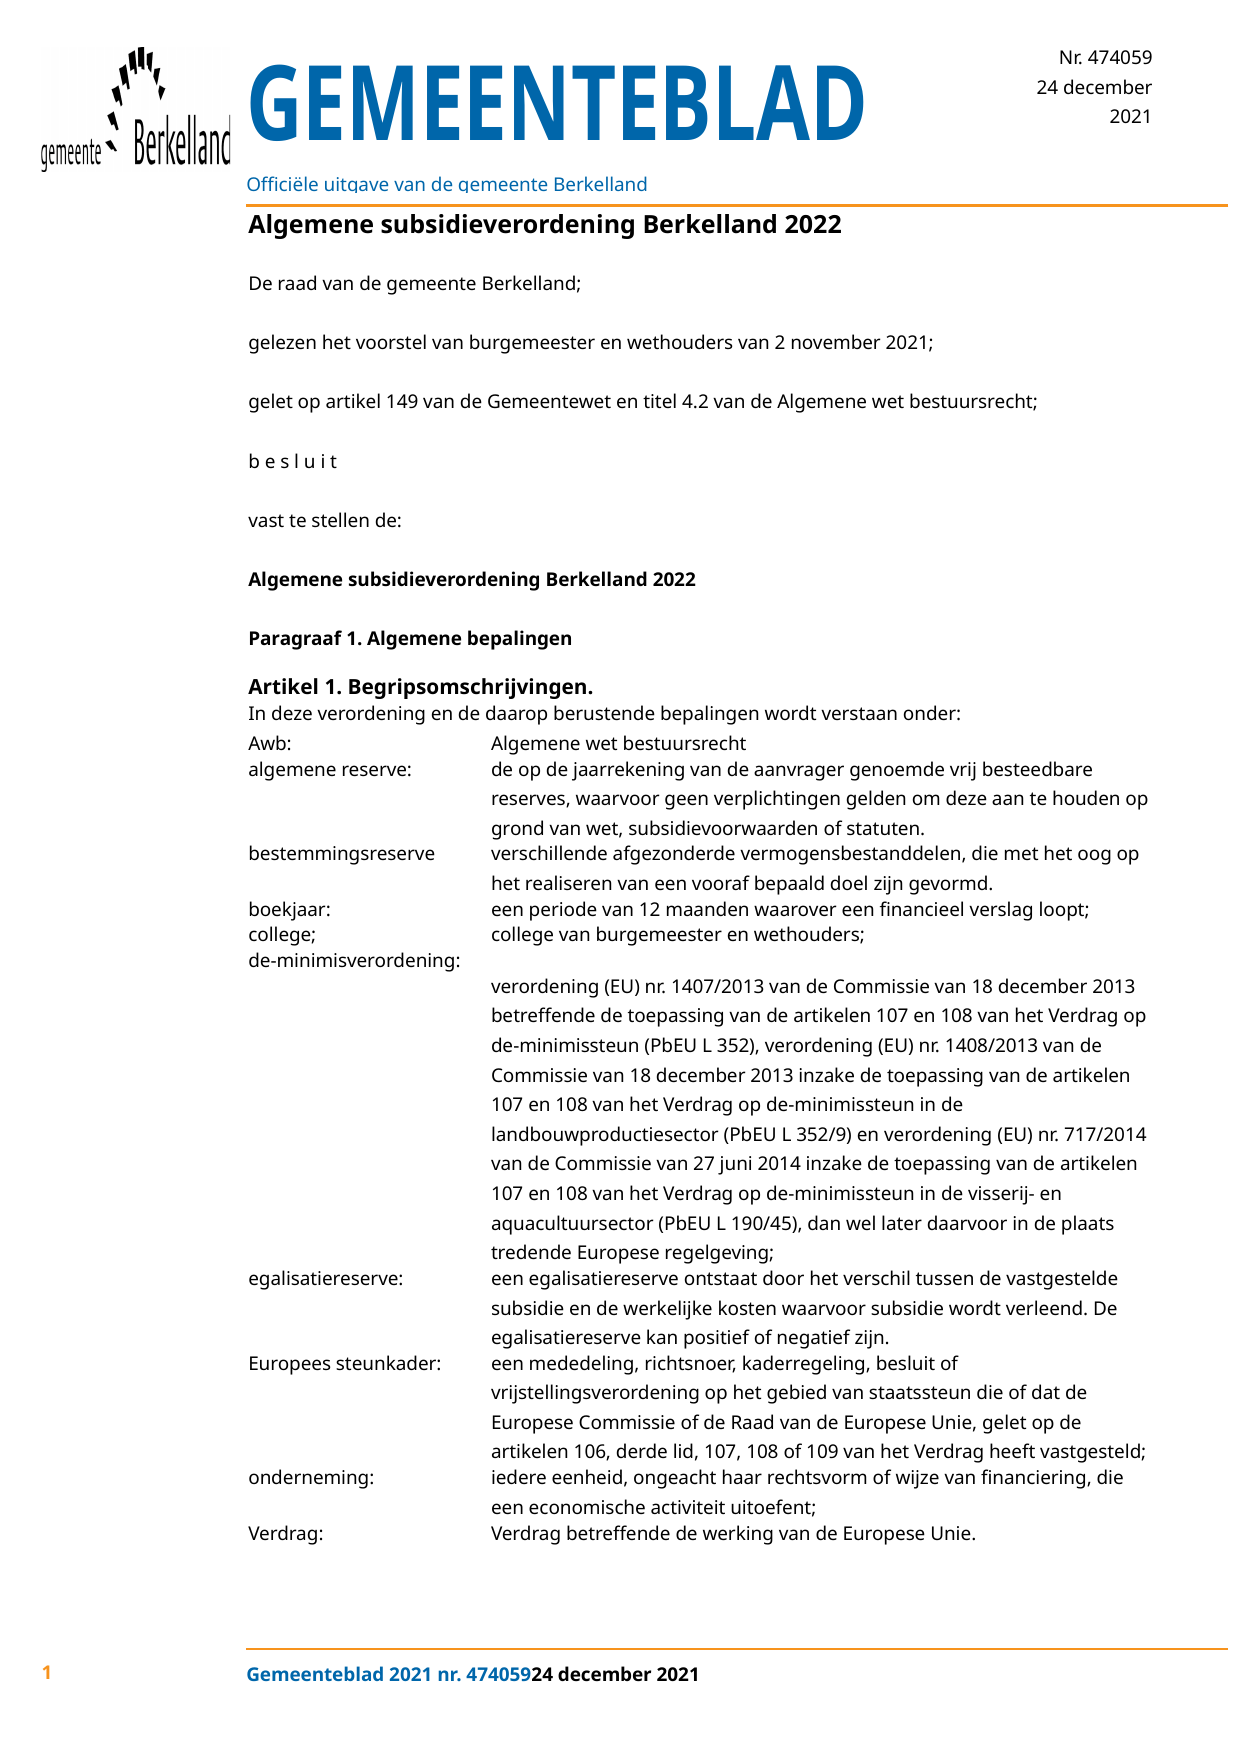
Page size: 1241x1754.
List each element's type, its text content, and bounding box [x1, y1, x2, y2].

table_header Awb: [248, 730, 491, 756]
text De raad van de gemeente Berkelland; [248, 270, 1152, 296]
table_cell Europees steunkader: [248, 1350, 491, 1464]
table_cell verschillende afgezonderde vermogensbestanddelen, die met het oog op het realiseren van een vooraf bepaald doel zijn gevormd. [491, 841, 1152, 896]
text Paragraaf 1. Algemene bepalingen [248, 625, 1152, 651]
table_cell boekjaar: [248, 896, 491, 922]
table_cell een egalisatiereserve ontstaat door het verschil tussen de vastgestelde subsidie en de werkelijke kosten waarvoor subsidie wordt verleend. De egalisatiereserve kan positief of negatief zijn. [491, 1265, 1152, 1350]
table_cell de op de jaarrekening van de aanvrager genoemde vrij besteedbare reserves, waarvoor geen verplichtingen gelden om deze aan te houden op grond van wet, subsidievoorwaarden of statuten. [491, 756, 1152, 841]
table_cell bestemmingsreserve [248, 841, 491, 896]
table_cell Verdrag: [248, 1520, 491, 1546]
table_cell de-minimisverordening: [248, 948, 491, 973]
table_header Algemene wet bestuursrecht [491, 730, 1152, 756]
text Algemene subsidieverordening Berkelland 2022 [248, 566, 1152, 592]
table_cell verordening (EU) nr. 1407/2013 van de Commissie van 18 december 2013 betreffende de toepassing van de artikelen 107 en 108 van het Verdrag op de-minimissteun (PbEU L 352), verordening (EU) nr. 1408/2013 van de Commissie van 18 december 2013 inzake de toepassing van de artikelen 107 en 108 van het Verdrag op de-minimissteun in de landbouwproductiesector (PbEU L 352/9) en verordening (EU) nr. 717/2014 van de Commissie van 27 juni 2014 inzake de toepassing van de artikelen 107 en 108 van het Verdrag op de-minimissteun in de visserij- en aquacultuursector (PbEU L 190/45), dan wel later daarvoor in de plaats tredende Europese regelgeving; [491, 973, 1152, 1265]
table_cell college van burgemeester en wethouders; [491, 922, 1152, 947]
table_cell iedere eenheid, ongeacht haar rechtsvorm of wijze van financiering, die een economische activiteit uitoefent; [491, 1465, 1152, 1520]
table_cell onderneming: [248, 1465, 491, 1520]
table_cell een mededeling, richtsnoer, kaderregeling, besluit of vrijstellingsverordening op het gebied van staatssteun die of dat de Europese Commissie of de Raad van de Europese Unie, gelet op de artikelen 106, derde lid, 107, 108 of 109 van het Verdrag heeft vastgesteld; [491, 1350, 1152, 1464]
text Artikel 1. Begripsomschrijvingen. [248, 672, 1152, 700]
text b e s l u i t [248, 448, 1152, 473]
text gelet op artikel 149 van de Gemeentewet en titel 4.2 van de Algemene wet bestuursrecht; [248, 389, 1152, 414]
text Algemene subsidieverordening Berkelland 2022 [248, 207, 1152, 241]
table_cell Verdrag betreffende de werking van de Europese Unie. [491, 1520, 1152, 1546]
table_cell [491, 948, 1152, 973]
picture [41, 47, 231, 172]
table_cell college; [248, 922, 491, 947]
table_cell een periode van 12 maanden waarover een financieel verslag loopt; [491, 896, 1152, 922]
table_cell egalisatiereserve: [248, 1265, 491, 1350]
text gelezen het voorstel van burgemeester en wethouders van 2 november 2021; [248, 329, 1152, 355]
text In deze verordening en de daarop berustende bepalingen wordt verstaan onder: [248, 700, 1152, 726]
table_cell [248, 973, 491, 1265]
text vast te stellen de: [248, 507, 1152, 533]
table_cell algemene reserve: [248, 756, 491, 841]
